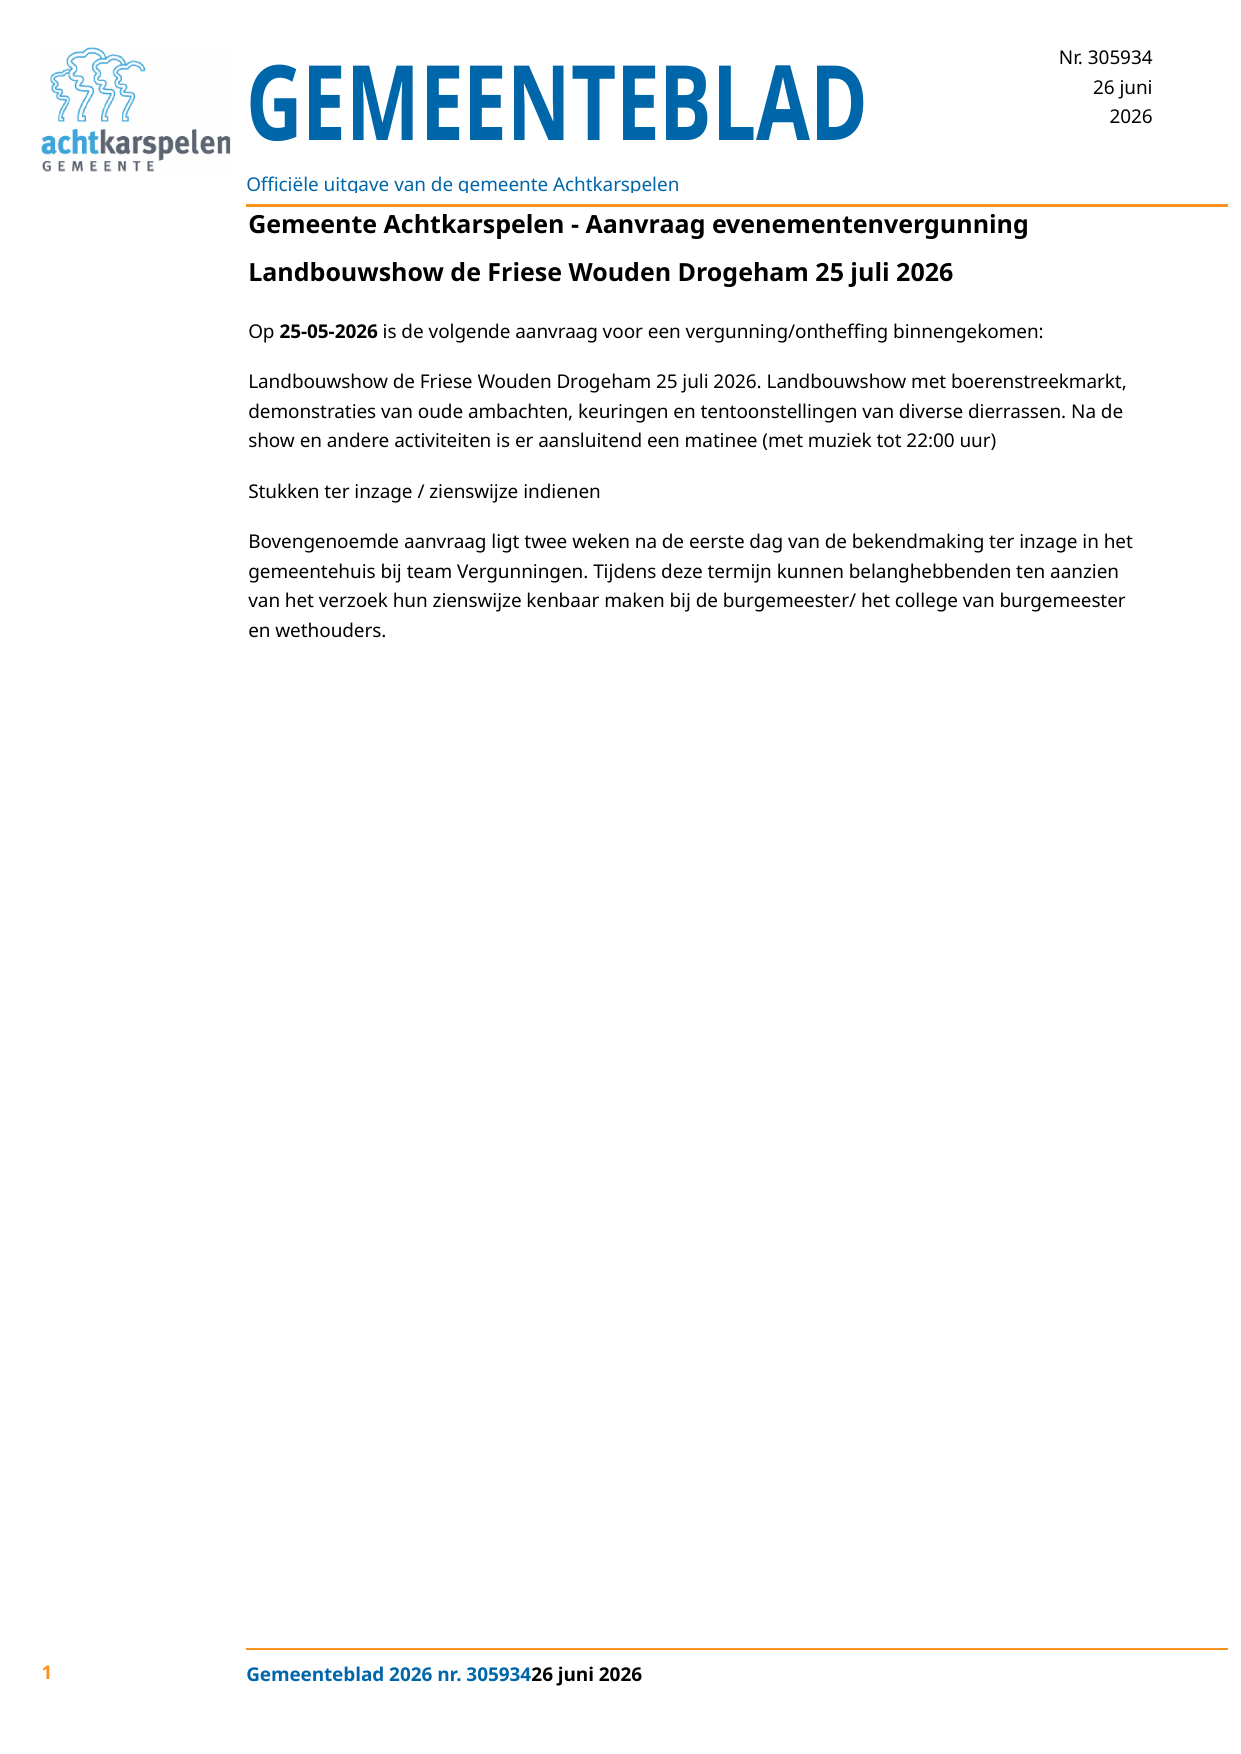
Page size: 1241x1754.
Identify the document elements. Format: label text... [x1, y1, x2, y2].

picture [41, 47, 231, 172]
text Stukken ter inzage / zienswijze indienen [248, 478, 1152, 504]
text Gemeente Achtkarspelen - Aanvraag evenementenvergunning Landbouwshow de Friese Wouden Drogeham 25 juli 2026 [248, 207, 1152, 288]
text Landbouwshow de Friese Wouden Drogeham 25 juli 2026. Landbouwshow met boerenstreekmarkt, demonstraties van oude ambachten, keuringen en tentoonstellingen van diverse dierrassen. Na de show en andere activiteiten is er aansluitend een matinee (met muziek tot 22:00 uur) [248, 368, 1152, 453]
text Bovengenoemde aanvraag ligt twee weken na de eerste dag van de bekendmaking ter inzage in het gemeentehuis bij team Vergunningen. Tijdens deze termijn kunnen belanghebbenden ten aanzien van het verzoek hun zienswijze kenbaar maken bij de burgemeester/ het college van burgemeester en wethouders. [248, 528, 1152, 643]
text Op 25-05-2026 is de volgende aanvraag voor een vergunning/ontheffing binnengekomen: [248, 318, 1152, 344]
